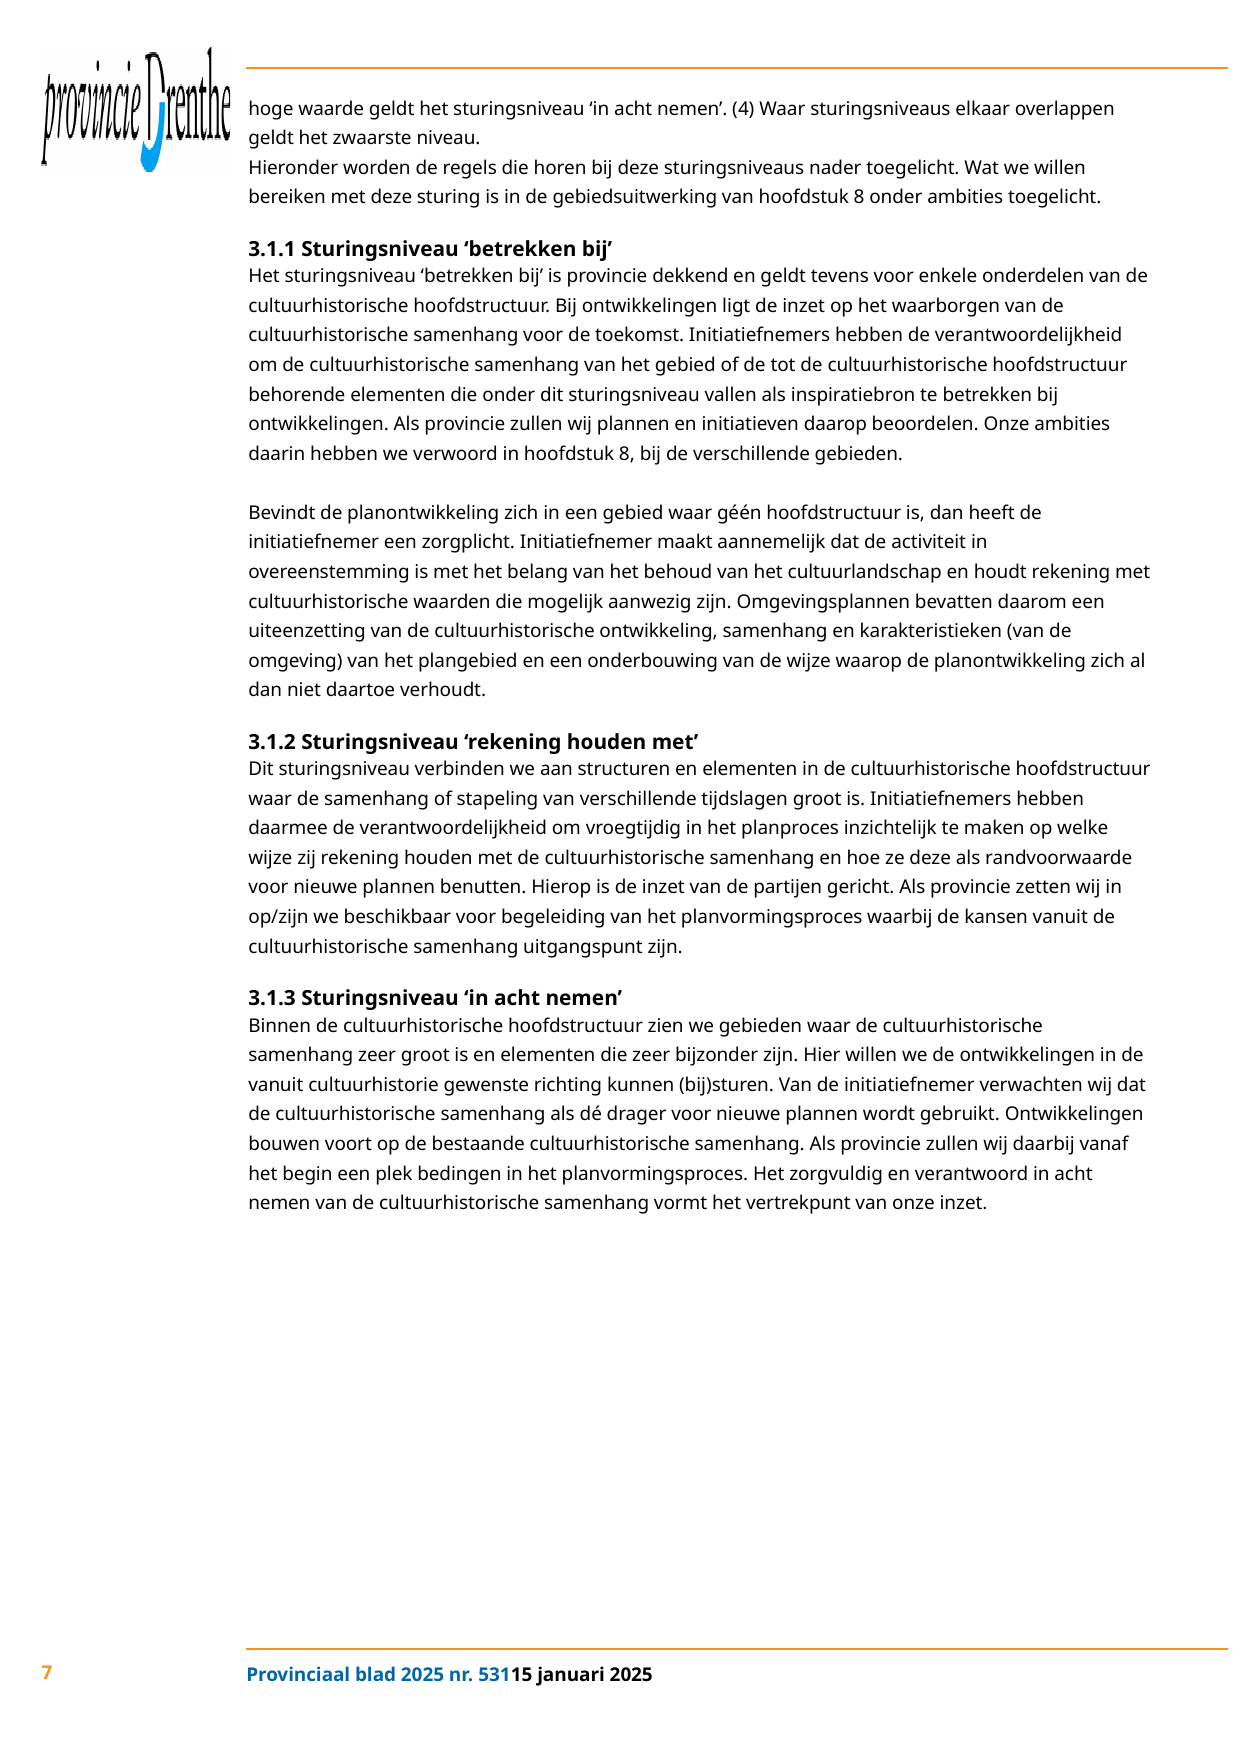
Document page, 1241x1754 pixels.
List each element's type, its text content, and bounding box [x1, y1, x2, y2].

picture [41, 47, 231, 172]
text hoge waarde geldt het sturingsniveau ‘in acht nemen’. (4) Waar sturingsniveaus elkaar overlappen geldt het zwaarste niveau. [248, 95, 1152, 150]
text Het sturingsniveau ‘betrekken bij’ is provincie dekkend en geldt tevens voor enkele onderdelen van de cultuurhistorische hoofdstructuur. Bij ontwikkelingen ligt de inzet op het waarborgen van de cultuurhistorische samenhang voor de toekomst. Initiatiefnemers hebben de verantwoordelijkheid om de cultuurhistorische samenhang van het gebied of de tot de cultuurhistorische hoofdstructuur behorende elementen die onder dit sturingsniveau vallen als inspiratiebron te betrekken bij ontwikkelingen. Als provincie zullen wij plannen en initiatieven daarop beoordelen. Onze ambities daarin hebben we verwoord in hoofdstuk 8, bij de verschillende gebieden. [248, 262, 1152, 466]
text Bevindt de planontwikkeling zich in een gebied waar géén hoofdstructuur is, dan heeft de initiatiefnemer een zorgplicht. Initiatiefnemer maakt aannemelijk dat de activiteit in overeenstemming is met het belang van het behoud van het cultuurlandschap en houdt rekening met cultuurhistorische waarden die mogelijk aanwezig zijn. Omgevingsplannen bevatten daarom een uiteenzetting van de cultuurhistorische ontwikkeling, samenhang en karakteristieken (van de omgeving) van het plangebied en een onderbouwing van de wijze waarop de planontwikkeling zich al dan niet daartoe verhoudt. [248, 499, 1152, 702]
text 3.1.3 Sturingsniveau ‘in acht nemen’ [248, 983, 1152, 1012]
text Dit sturingsniveau verbinden we aan structuren en elementen in de cultuurhistorische hoofdstructuur waar de samenhang of stapeling van verschillende tijdslagen groot is. Initiatiefnemers hebben daarmee de verantwoordelijkheid om vroegtijdig in het planproces inzichtelijk te maken op welke wijze zij rekening houden met de cultuurhistorische samenhang en hoe ze deze als randvoorwaarde voor nieuwe plannen benutten. Hierop is de inzet van de partijen gericht. Als provincie zetten wij in op/zijn we beschikbaar voor begeleiding van het planvormingsproces waarbij de kansen vanuit de cultuurhistorische samenhang uitgangspunt zijn. [248, 755, 1152, 959]
text 3.1.2 Sturingsniveau ‘rekening houden met’ [248, 727, 1152, 755]
text 3.1.1 Sturingsniveau ‘betrekken bij’ [248, 234, 1152, 262]
text Hieronder worden de regels die horen bij deze sturingsniveaus nader toegelicht. Wat we willen bereiken met deze sturing is in de gebiedsuitwerking van hoofdstuk 8 onder ambities toegelicht. [248, 154, 1152, 209]
text Binnen de cultuurhistorische hoofdstructuur zien we gebieden waar de cultuurhistorische samenhang zeer groot is en elementen die zeer bijzonder zijn. Hier willen we de ontwikkelingen in de vanuit cultuurhistorie gewenste richting kunnen (bij)sturen. Van de initiatiefnemer verwachten wij dat de cultuurhistorische samenhang als dé drager voor nieuwe plannen wordt gebruikt. Ontwikkelingen bouwen voort op de bestaande cultuurhistorische samenhang. Als provincie zullen wij daarbij vanaf het begin een plek bedingen in het planvormingsproces. Het zorgvuldig en verantwoord in acht nemen van de cultuurhistorische samenhang vormt het vertrekpunt van onze inzet. [248, 1012, 1152, 1215]
